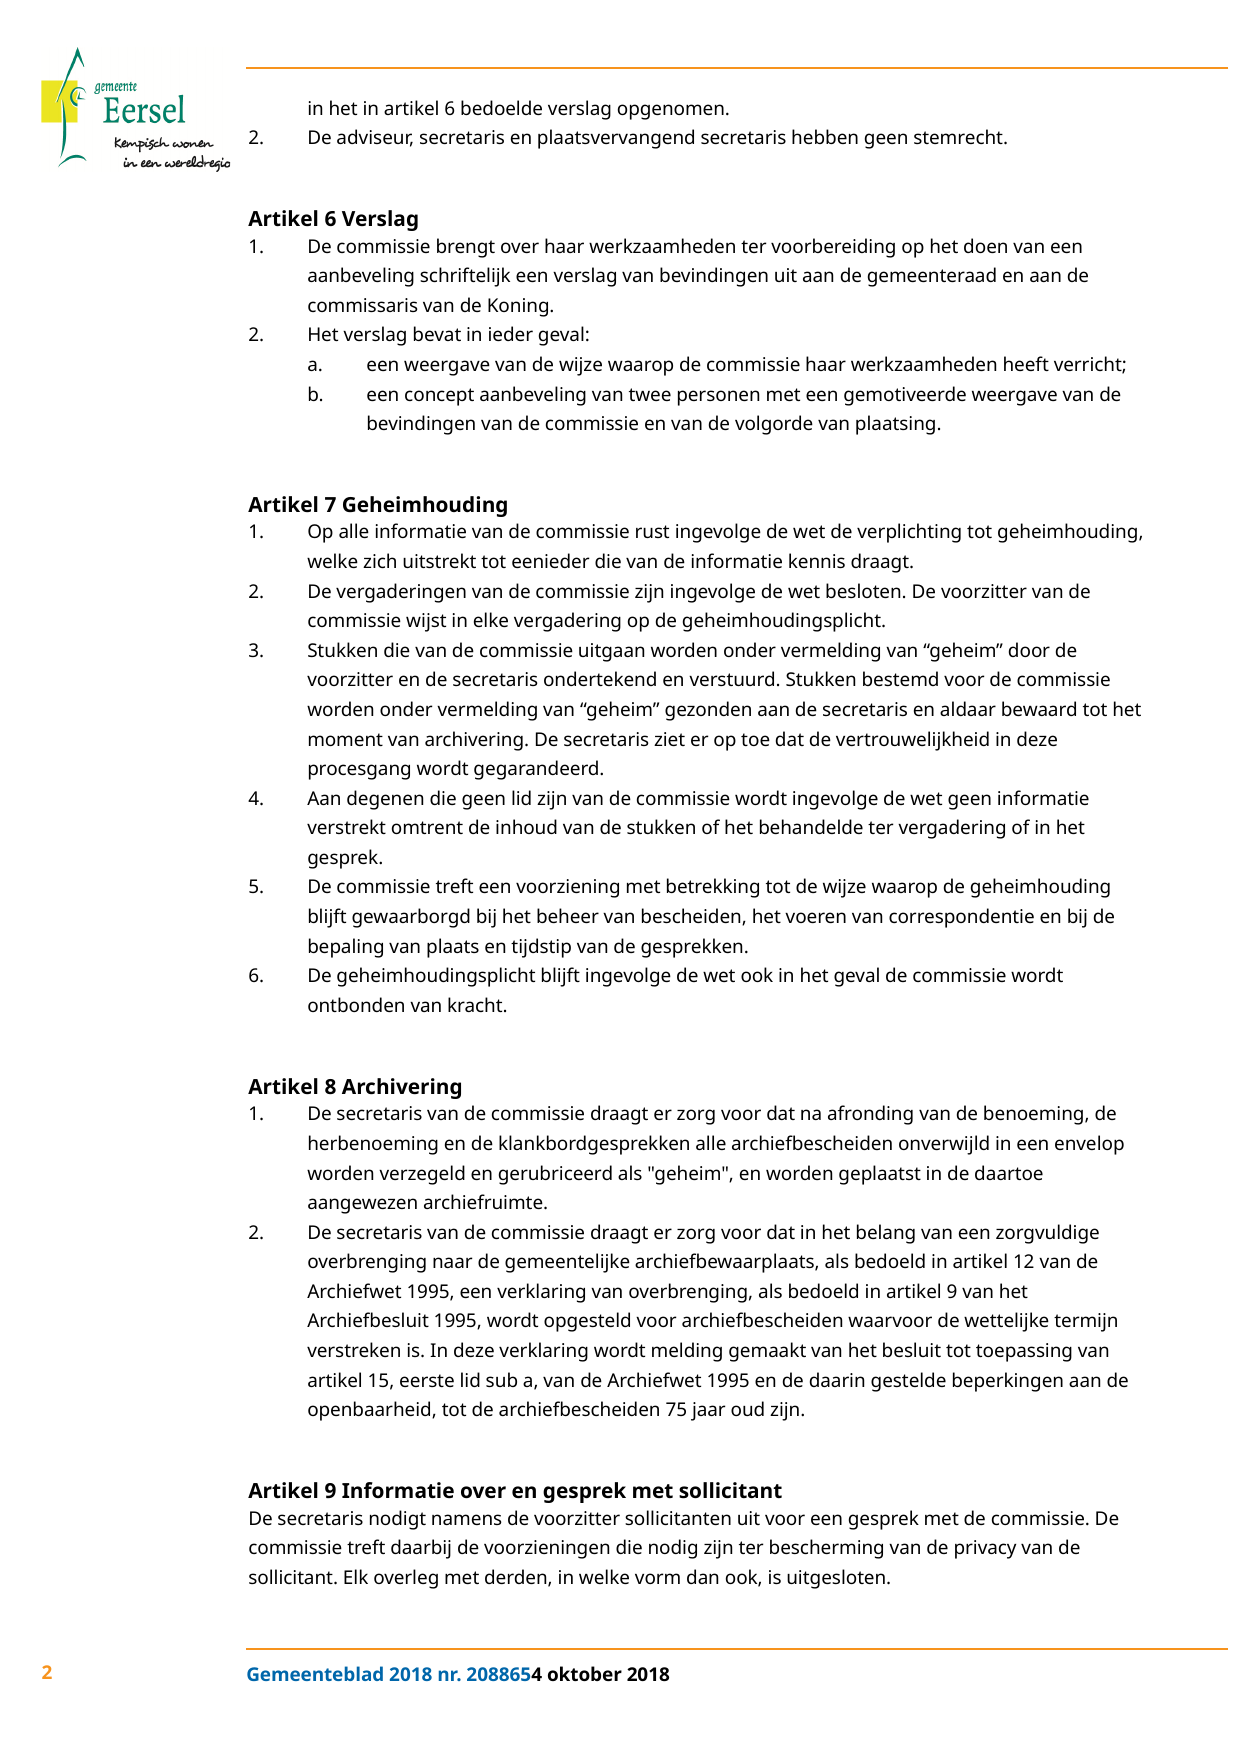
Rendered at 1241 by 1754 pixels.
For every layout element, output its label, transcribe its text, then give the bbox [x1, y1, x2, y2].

picture [41, 47, 231, 172]
list De secretaris van de commissie draagt er zorg voor dat in het belang van een zorgvuldige overbrenging naar de gemeentelijke archiefbewaarplaats, als bedoeld in artikel 12 van de Archiefwet 1995, een verklaring van overbrenging, als bedoeld in artikel 9 van het Archiefbesluit 1995, wordt opgesteld voor archiefbescheiden waarvoor de wettelijke termijn verstreken is. In deze verklaring wordt melding gemaakt van het besluit tot toepassing van artikel 15, eerste lid sub a, van de Archiefwet 1995 en de daarin gestelde beperkingen aan de openbaarheid, tot de archiefbescheiden 75 jaar oud zijn. [248, 1219, 1152, 1422]
list Stukken die van de commissie uitgaan worden onder vermelding van “geheim” door de voorzitter en de secretaris ondertekend en verstuurd. Stukken bestemd voor de commissie worden onder vermelding van “geheim” gezonden aan de secretaris en aldaar bewaard tot het moment van archivering. De secretaris ziet er op toe dat de vertrouwelijkheid in deze procesgang wordt gegarandeerd. [248, 637, 1152, 781]
list De secretaris van de commissie draagt er zorg voor dat na afronding van de benoeming, de herbenoeming en de klankbordgesprekken alle archiefbescheiden onverwijld in een envelop worden verzegeld en gerubriceerd als "geheim", en worden geplaatst in de daartoe aangewezen archiefruimte. [248, 1101, 1152, 1215]
list De vergaderingen van de commissie zijn ingevolge de wet besloten. De voorzitter van de commissie wijst in elke vergadering op de geheimhoudingsplicht. [248, 578, 1152, 633]
list een weergave van de wijze waarop de commissie haar werkzaamheden heeft verricht; [307, 351, 1152, 377]
list De commissie brengt over haar werkzaamheden ter voorbereiding op het doen van een aanbeveling schriftelijk een verslag van bevindingen uit aan de gemeenteraad en aan de commissaris van de Koning. [248, 233, 1152, 318]
text Artikel 9 Informatie over en gesprek met sollicitant [248, 1476, 1152, 1505]
text De secretaris nodigt namens de voorzitter sollicitanten uit voor een gesprek met de commissie. De commissie treft daarbij de voorzieningen die nodig zijn ter bescherming van de privacy van de sollicitant. Elk overleg met derden, in welke vorm dan ook, is uitgesloten. [248, 1505, 1152, 1590]
list De adviseur, secretaris en plaatsvervangend secretaris hebben geen stemrecht. [248, 124, 1152, 150]
list Aan degenen die geen lid zijn van de commissie wordt ingevolge de wet geen informatie verstrekt omtrent de inhoud van de stukken of het behandelde ter vergadering of in het gesprek. [248, 785, 1152, 870]
list in het in artikel 6 bedoelde verslag opgenomen. [248, 95, 1152, 121]
list De commissie treft een voorziening met betrekking tot de wijze waarop de geheimhouding blijft gewaarborgd bij het beheer van bescheiden, het voeren van correspondentie en bij de bepaling van plaats en tijdstip van de gesprekken. [248, 874, 1152, 959]
list een concept aanbeveling van twee personen met een gemotiveerde weergave van de bevindingen van de commissie en van de volgorde van plaatsing. [307, 381, 1152, 436]
text Artikel 6 Verslag [248, 204, 1152, 233]
list Het verslag bevat in ieder geval: [248, 322, 1152, 347]
text Artikel 7 Geheimhouding [248, 490, 1152, 519]
list Op alle informatie van de commissie rust ingevolge de wet de verplichting tot geheimhouding, welke zich uitstrekt tot eenieder die van de informatie kennis draagt. [248, 519, 1152, 574]
list De geheimhoudingsplicht blijft ingevolge de wet ook in het geval de commissie wordt ontbonden van kracht. [248, 962, 1152, 1018]
text Artikel 8 Archivering [248, 1072, 1152, 1101]
